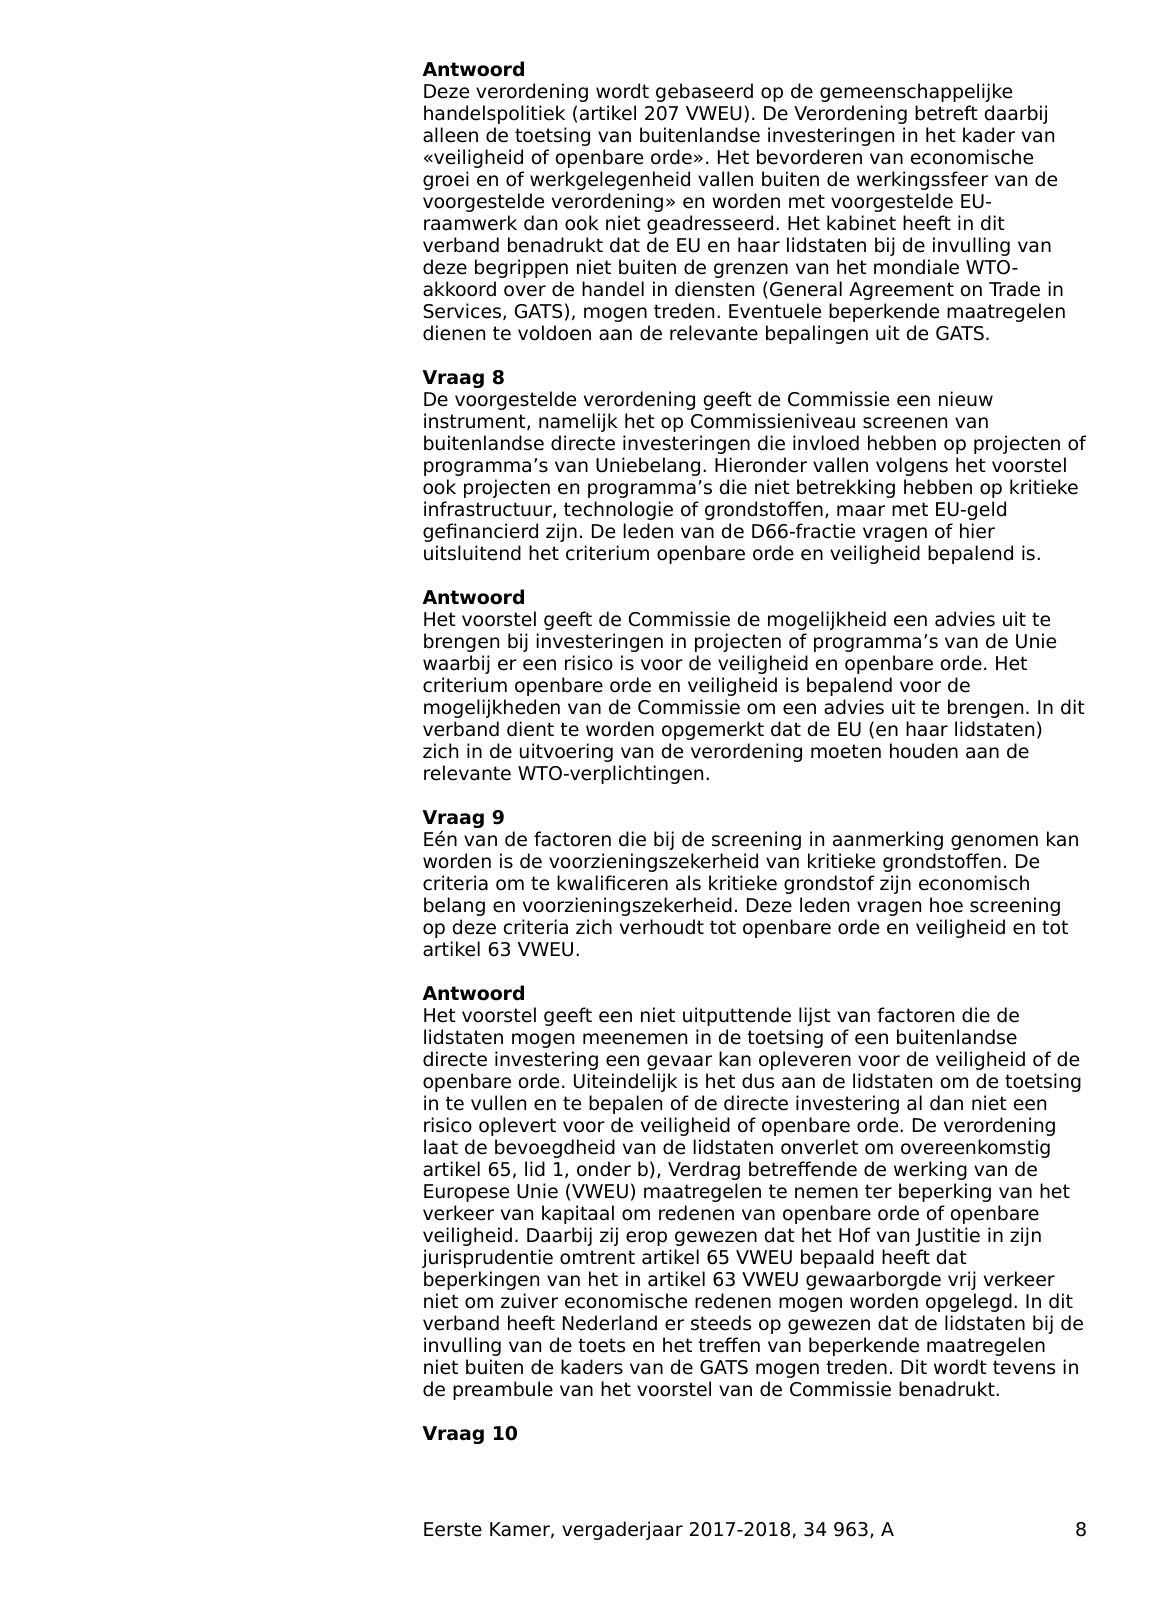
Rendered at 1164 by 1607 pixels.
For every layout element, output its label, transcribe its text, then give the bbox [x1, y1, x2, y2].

text Antwoord [422, 983, 1087, 1005]
text Vraag 10 [422, 1423, 1087, 1445]
text Eén van de factoren die bij de screening in aanmerking genomen kan worden is de voorzieningszekerheid van kritieke grondstoffen. De criteria om te kwalificeren als kritieke grondstof zijn economisch belang en voorzieningszekerheid. Deze leden vragen hoe screening op deze criteria zich verhoudt tot openbare orde en veiligheid en tot artikel 63 VWEU. [422, 829, 1087, 961]
text De voorgestelde verordening geeft de Commissie een nieuw instrument, namelijk het op Commissieniveau screenen van buitenlandse directe investeringen die invloed hebben op projecten of programma’s van Uniebelang. Hieronder vallen volgens het voorstel ook projecten en programma’s die niet betrekking hebben op kritieke infrastructuur, technologie of grondstoffen, maar met EU-geld gefinancierd zijn. De leden van de D66-fractie vragen of hier uitsluitend het criterium openbare orde en veiligheid bepalend is. [422, 389, 1087, 565]
text Het voorstel geeft een niet uitputtende lijst van factoren die de lidstaten mogen meenemen in de toetsing of een buitenlandse directe investering een gevaar kan opleveren voor de veiligheid of de openbare orde. Uiteindelijk is het dus aan de lidstaten om de toetsing in te vullen en te bepalen of de directe investering al dan niet een risico oplevert voor de veiligheid of openbare orde. De verordening laat de bevoegdheid van de lidstaten onverlet om overeenkomstig artikel 65, lid 1, onder b), Verdrag betreffende de werking van de Europese Unie (VWEU) maatregelen te nemen ter beperking van het verkeer van kapitaal om redenen van openbare orde of openbare veiligheid. Daarbij zij erop gewezen dat het Hof van Justitie in zijn jurisprudentie omtrent artikel 65 VWEU bepaald heeft dat beperkingen van het in artikel 63 VWEU gewaarborgde vrij verkeer niet om zuiver economische redenen mogen worden opgelegd. In dit verband heeft Nederland er steeds op gewezen dat de lidstaten bij de invulling van de toets en het treffen van beperkende maatregelen niet buiten de kaders van de GATS mogen treden. Dit wordt tevens in de preambule van het voorstel van de Commissie benadrukt. [422, 1005, 1087, 1401]
text Antwoord [422, 59, 1087, 81]
text Vraag 8 [422, 367, 1087, 389]
text Het voorstel geeft de Commissie de mogelijkheid een advies uit te brengen bij investeringen in projecten of programma’s van de Unie waarbij er een risico is voor de veiligheid en openbare orde. Het criterium openbare orde en veiligheid is bepalend voor de mogelijkheden van de Commissie om een advies uit te brengen. In dit verband dient te worden opgemerkt dat de EU (en haar lidstaten) zich in de uitvoering van de verordening moeten houden aan de relevante WTO-verplichtingen. [422, 609, 1087, 785]
text Vraag 9 [422, 807, 1087, 829]
text Deze verordening wordt gebaseerd op de gemeenschappelijke handelspolitiek (artikel 207 VWEU). De Verordening betreft daarbij alleen de toetsing van buitenlandse investeringen in het kader van «veiligheid of openbare orde». Het bevorderen van economische groei en of werkgelegenheid vallen buiten de werkingssfeer van de voorgestelde verordening» en worden met voorgestelde EU-raamwerk dan ook niet geadresseerd. Het kabinet heeft in dit verband benadrukt dat de EU en haar lidstaten bij de invulling van deze begrippen niet buiten de grenzen van het mondiale WTO-akkoord over de handel in diensten (General Agreement on Trade in Services, GATS), mogen treden. Eventuele beperkende maatregelen dienen te voldoen aan de relevante bepalingen uit de GATS. [422, 81, 1087, 345]
text Antwoord [422, 587, 1087, 609]
